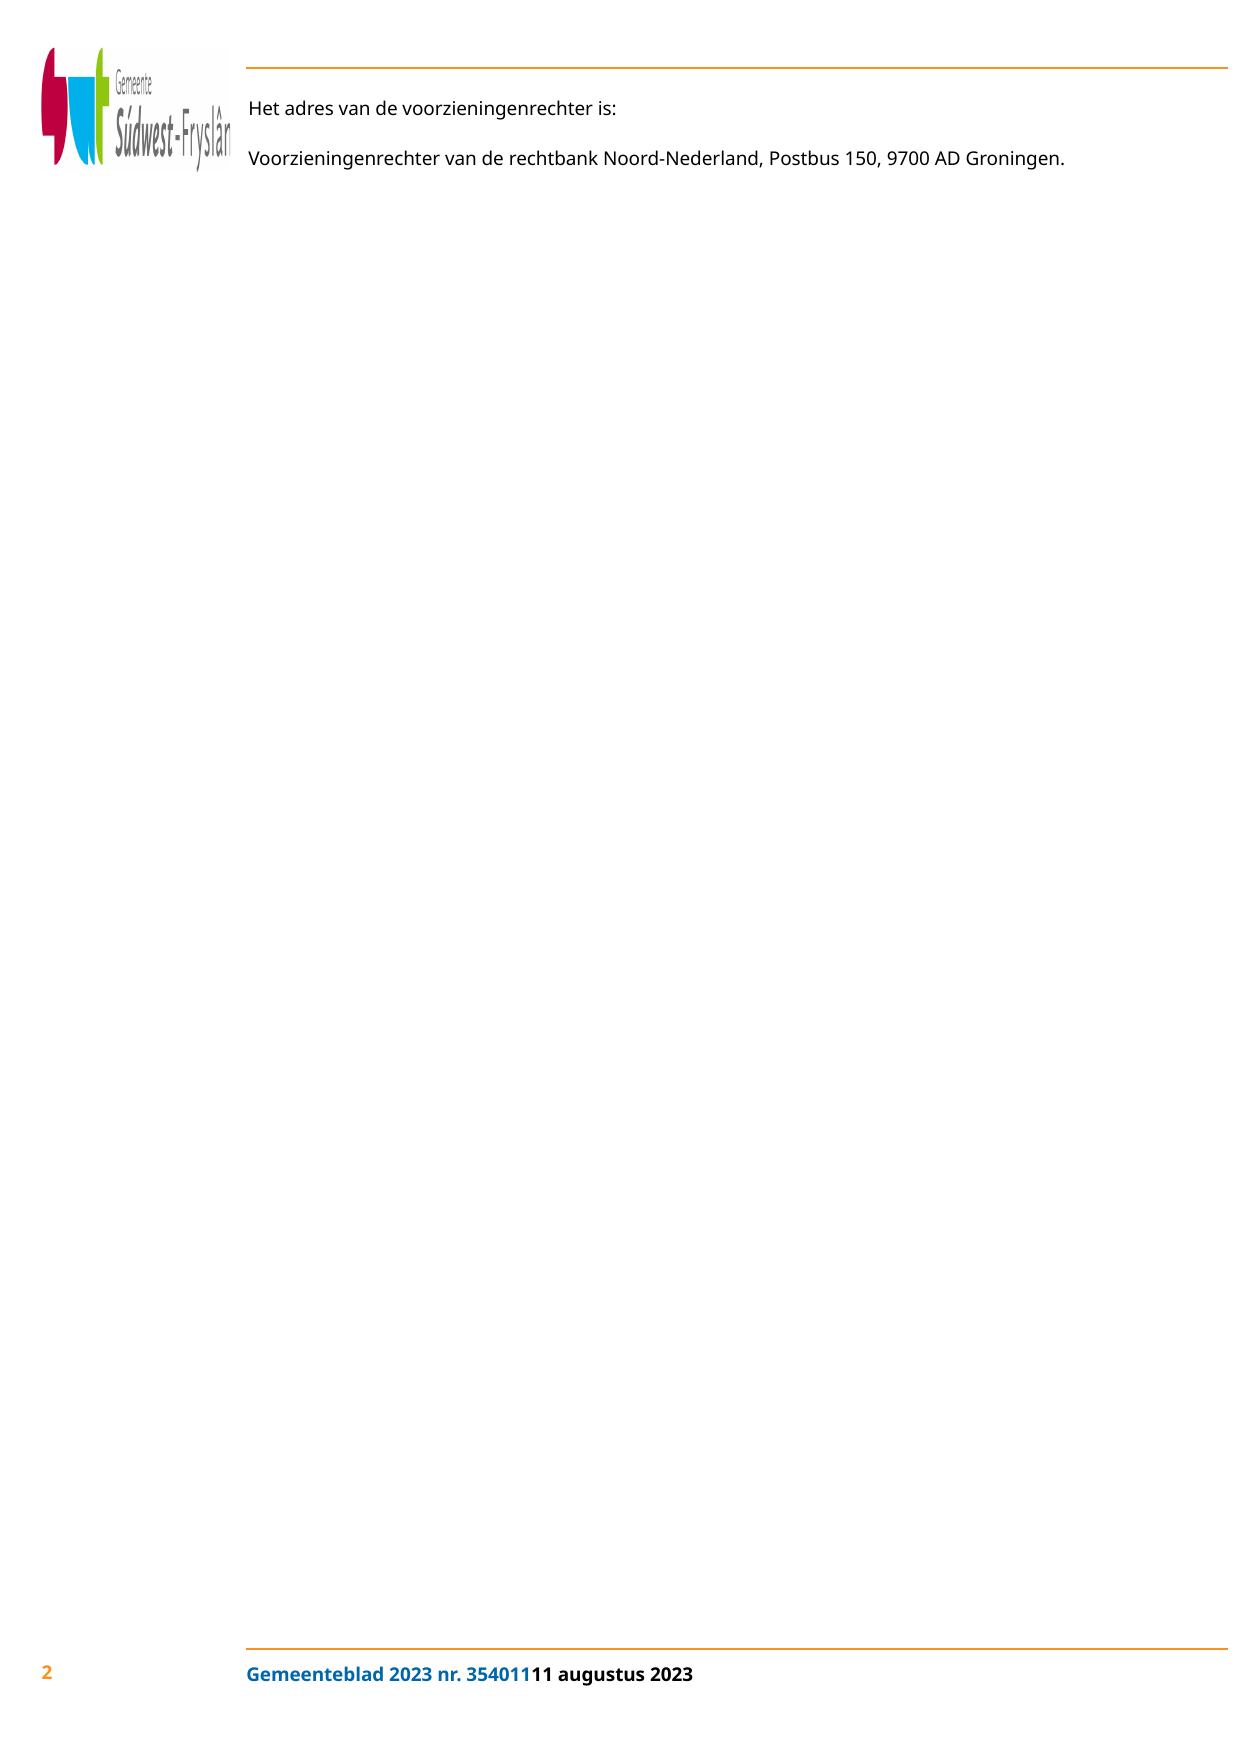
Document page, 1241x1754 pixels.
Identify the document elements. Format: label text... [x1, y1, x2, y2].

text Het adres van de voorzieningenrechter is: [248, 95, 1152, 121]
picture [41, 47, 231, 172]
text Voorzieningenrechter van de rechtbank Noord-Nederland, Postbus 150, 9700 AD Groningen. [248, 145, 1152, 171]
